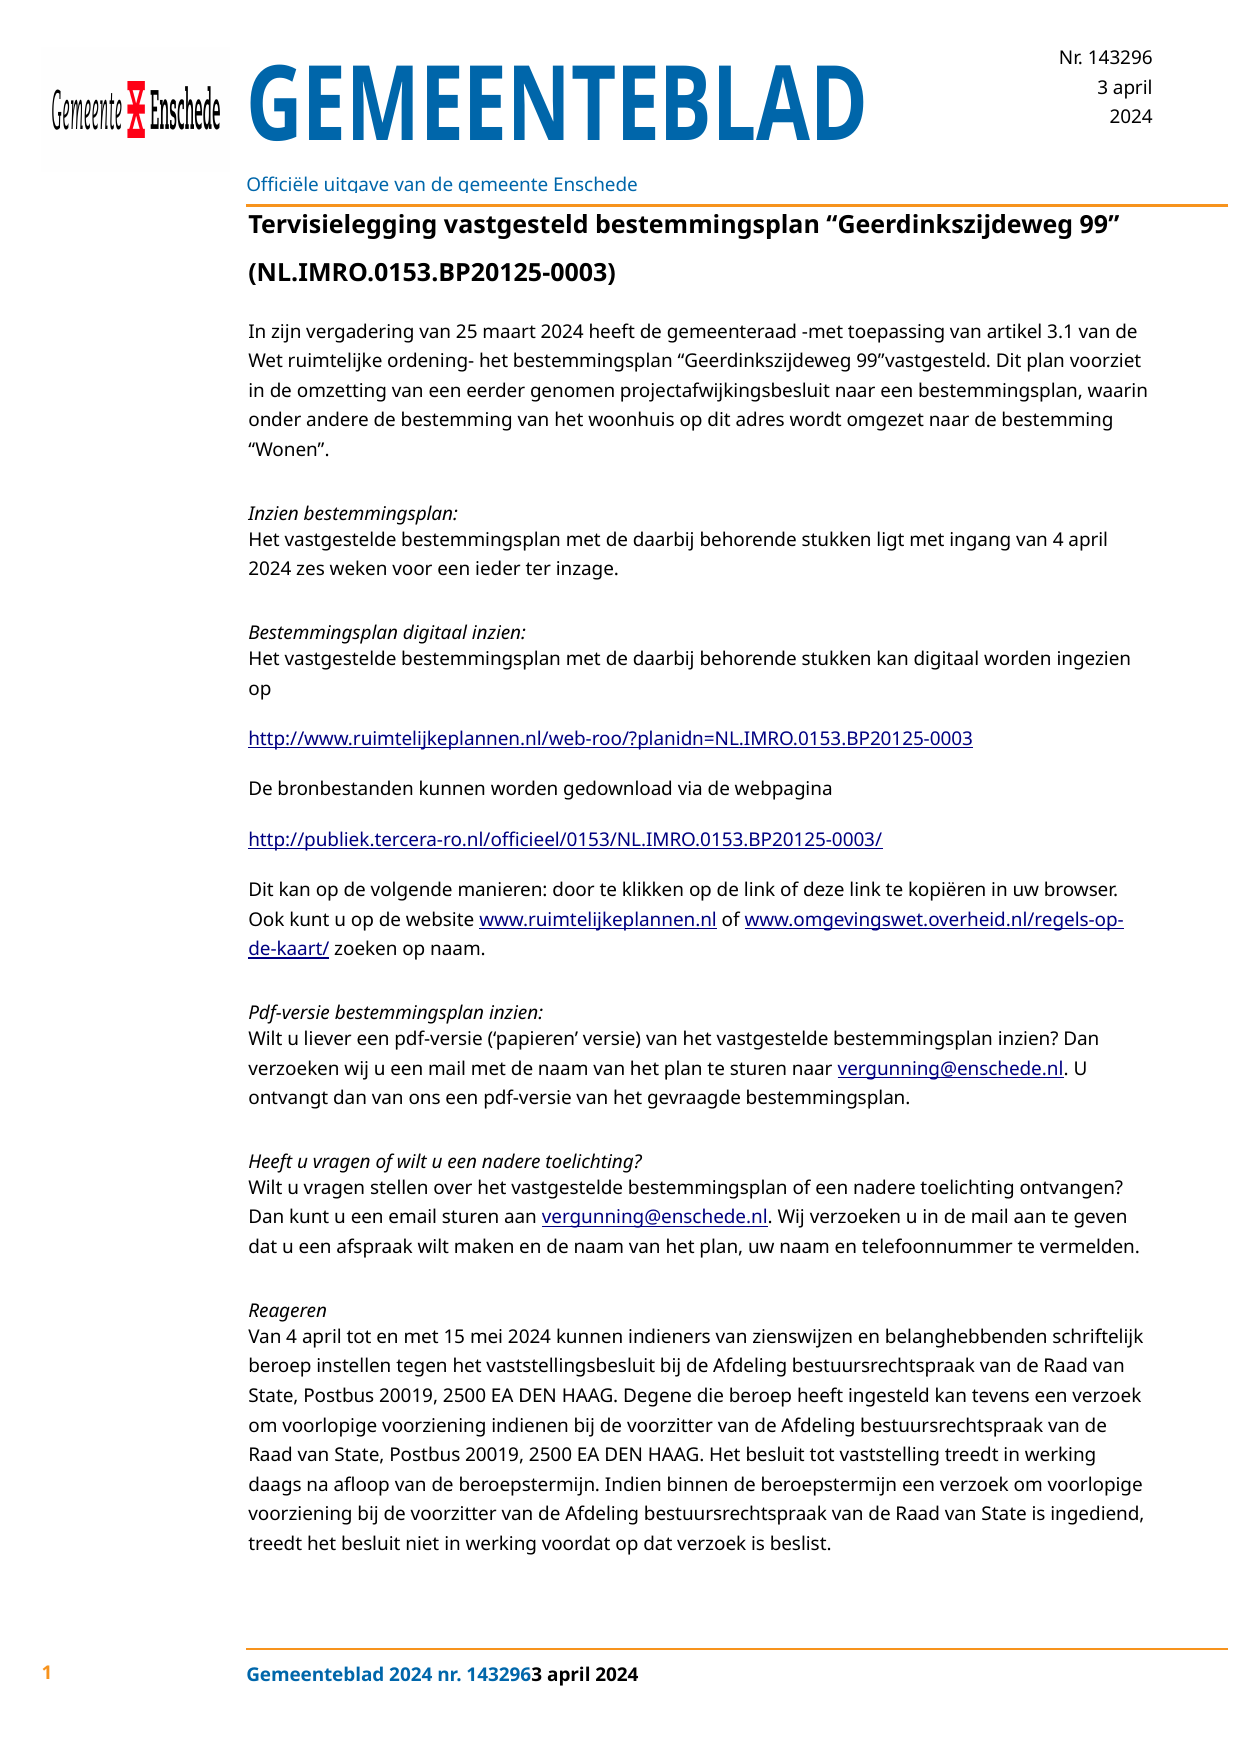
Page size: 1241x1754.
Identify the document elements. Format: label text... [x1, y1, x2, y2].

text Inzien bestemmingsplan: [248, 500, 1152, 526]
text Pdf-versie bestemmingsplan inzien: [248, 999, 1152, 1025]
text Bestemmingsplan digitaal inzien: [248, 619, 1152, 645]
text Reageren [248, 1297, 1152, 1323]
picture [41, 47, 231, 172]
text Wilt u vragen stellen over het vastgestelde bestemmingsplan of een nadere toelichting ontvangen? Dan kunt u een email sturen aan vergunning@enschede.nl. Wij verzoeken u in de mail aan te geven dat u een afspraak wilt maken en de naam van het plan, uw naam en telefoonnummer te vermelden. [248, 1174, 1152, 1259]
text Het vastgestelde bestemmingsplan met de daarbij behorende stukken ligt met ingang van 4 april 2024 zes weken voor een ieder ter inzage. [248, 526, 1152, 581]
text Heeft u vragen of wilt u een nadere toelichting? [248, 1148, 1152, 1174]
text In zijn vergadering van 25 maart 2024 heeft de gemeenteraad -met toepassing van artikel 3.1 van de Wet ruimtelijke ordening- het bestemmingsplan “Geerdinkszijdeweg 99”vastgesteld. Dit plan voorziet in de omzetting van een eerder genomen projectafwijkingsbesluit naar een bestemmingsplan, waarin onder andere de bestemming van het woonhuis op dit adres wordt omgezet naar de bestemming “Wonen”. [248, 318, 1152, 462]
text De bronbestanden kunnen worden gedownload via de webpagina [248, 776, 1152, 801]
text http://publiek.tercera-ro.nl/officieel/0153/NL.IMRO.0153.BP20125-0003/ [248, 826, 1152, 852]
text http://www.ruimtelijkeplannen.nl/web-roo/?planidn=NL.IMRO.0153.BP20125-0003 [248, 725, 1152, 751]
text Wilt u liever een pdf-versie (‘papieren’ versie) van het vastgestelde bestemmingsplan inzien? Dan verzoeken wij u een mail met de naam van het plan te sturen naar vergunning@enschede.nl. U ontvangt dan van ons een pdf-versie van het gevraagde bestemmingsplan. [248, 1025, 1152, 1110]
text Dit kan op de volgende manieren: door te klikken op de link of deze link te kopiëren in uw browser. Ook kunt u op de website www.ruimtelijkeplannen.nl of www.omgevingswet.overheid.nl/regels-op-de-kaart/ zoeken op naam. [248, 876, 1152, 961]
text Van 4 april tot en met 15 mei 2024 kunnen indieners van zienswijzen en belanghebbenden schriftelijk beroep instellen tegen het vaststellingsbesluit bij de Afdeling bestuursrechtspraak van de Raad van State, Postbus 20019, 2500 EA DEN HAAG. Degene die beroep heeft ingesteld kan tevens een verzoek om voorlopige voorziening indienen bij de voorzitter van de Afdeling bestuursrechtspraak van de Raad van State, Postbus 20019, 2500 EA DEN HAAG. Het besluit tot vaststelling treedt in werking daags na afloop van de beroepstermijn. Indien binnen de beroepstermijn een verzoek om voorlopige voorziening bij de voorzitter van de Afdeling bestuursrechtspraak van de Raad van State is ingediend, treedt het besluit niet in werking voordat op dat verzoek is beslist. [248, 1323, 1152, 1556]
text Het vastgestelde bestemmingsplan met de daarbij behorende stukken kan digitaal worden ingezien op [248, 645, 1152, 701]
text Tervisielegging vastgesteld bestemmingsplan “Geerdinkszijdeweg 99” (NL.IMRO.0153.BP20125-0003) [248, 207, 1152, 288]
